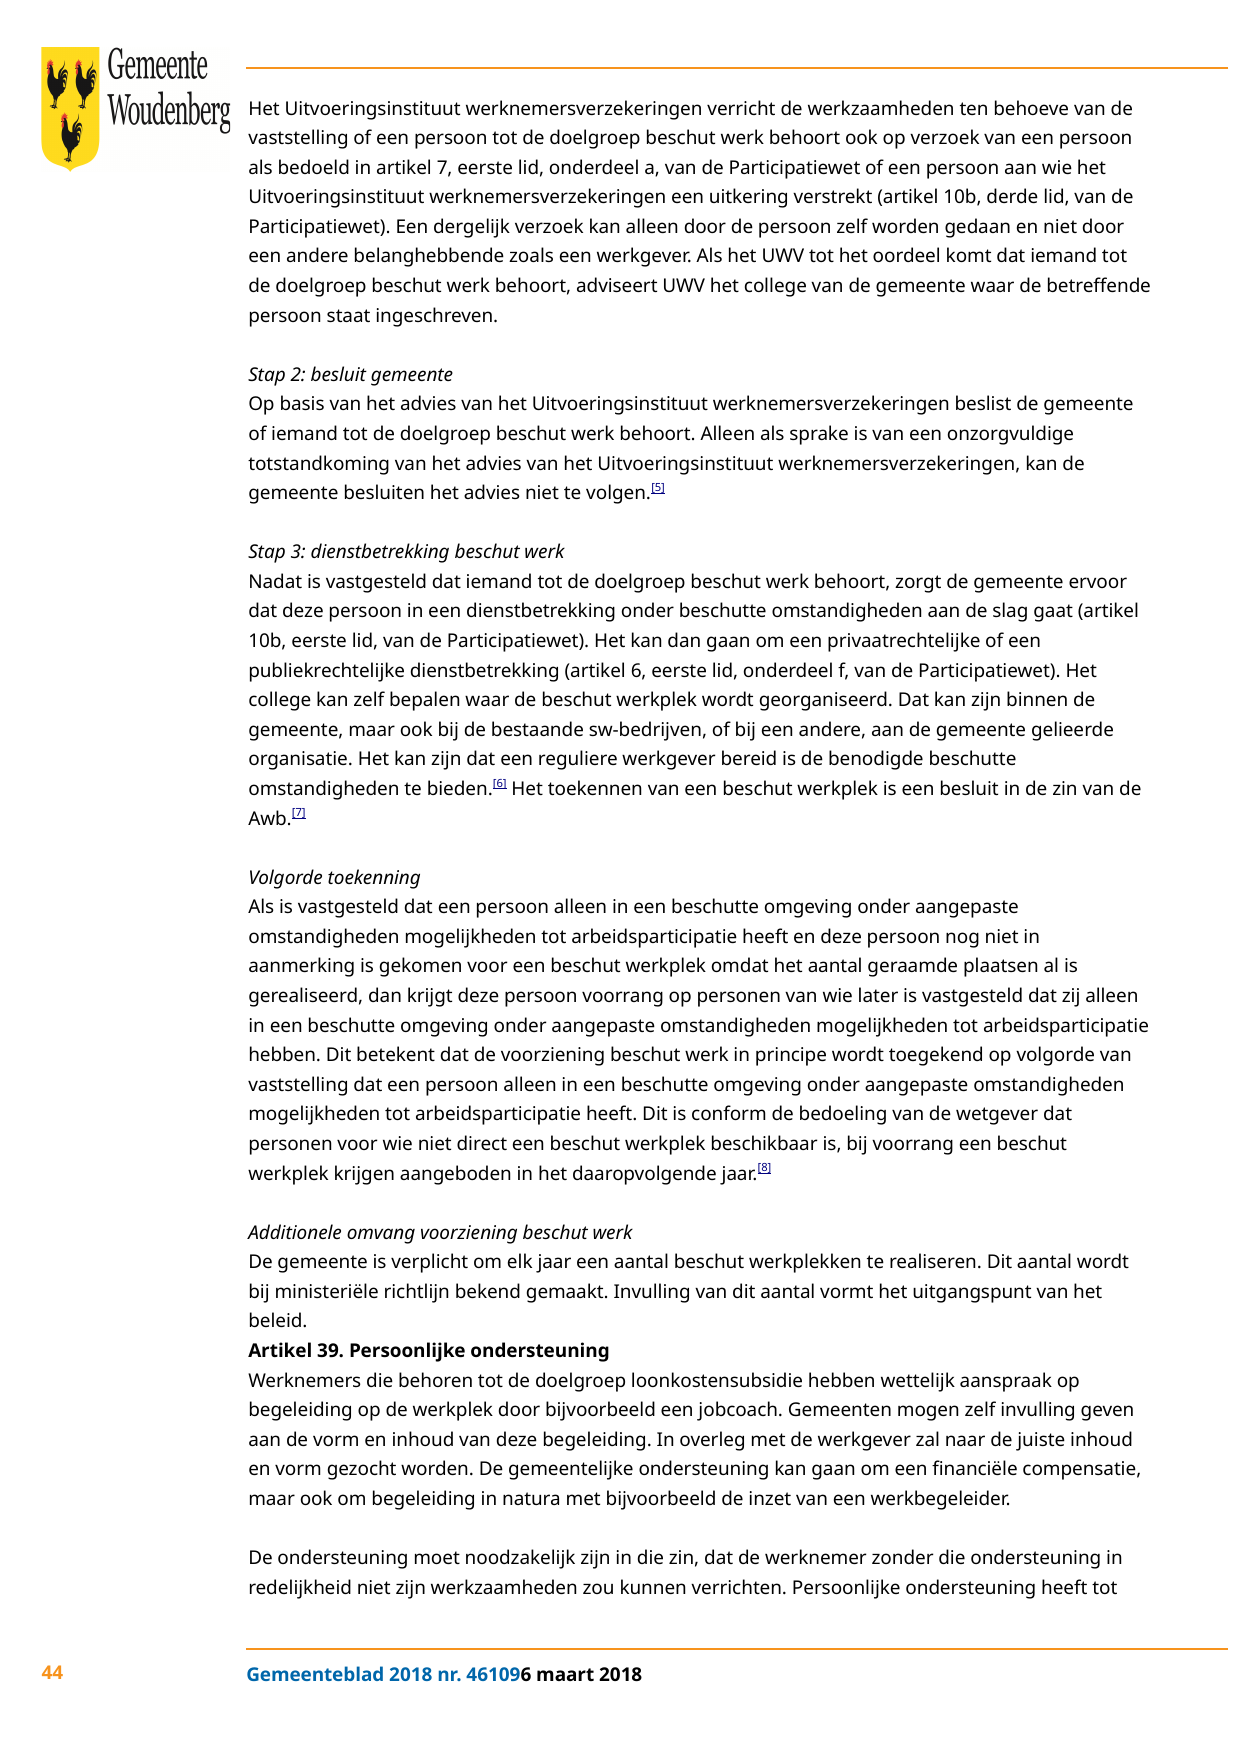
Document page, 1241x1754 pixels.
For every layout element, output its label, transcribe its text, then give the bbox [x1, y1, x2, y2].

text Stap 2: besluit gemeente [248, 361, 1152, 387]
text Stap 3: dienstbetrekking beschut werk [248, 538, 1152, 564]
text Werknemers die behoren tot de doelgroep loonkostensubsidie hebben wettelijk aanspraak op begeleiding op de werkplek door bijvoorbeeld een jobcoach. Gemeenten mogen zelf invulling geven aan de vorm en inhoud van deze begeleiding. In overleg met de werkgever zal naar de juiste inhoud en vorm gezocht worden. De gemeentelijke ondersteuning kan gaan om een financiële compensatie, maar ook om begeleiding in natura met bijvoorbeeld de inzet van een werkbegeleider. [248, 1367, 1152, 1511]
picture [41, 47, 231, 172]
text Nadat is vastgesteld dat iemand tot de doelgroep beschut werk behoort, zorgt de gemeente ervoor dat deze persoon in een dienstbetrekking onder beschutte omstandigheden aan de slag gaat (artikel 10b, eerste lid, van de Participatiewet). Het kan dan gaan om een privaatrechtelijke of een publiekrechtelijke dienstbetrekking (artikel 6, eerste lid, onderdeel f, van de Participatiewet). Het college kan zelf bepalen waar de beschut werkplek wordt georganiseerd. Dat kan zijn binnen de gemeente, maar ook bij de bestaande sw-bedrijven, of bij een andere, aan de gemeente gelieerde organisatie. Het kan zijn dat een reguliere werkgever bereid is de benodigde beschutte omstandigheden te bieden.[6] Het toekennen van een beschut werkplek is een besluit in de zin van de Awb.[7] [248, 568, 1152, 831]
text Additionele omvang voorziening beschut werk [248, 1219, 1152, 1245]
text Op basis van het advies van het Uitvoeringsinstituut werknemersverzekeringen beslist de gemeente of iemand tot de doelgroep beschut werk behoort. Alleen als sprake is van een onzorgvuldige totstandkoming van het advies van het Uitvoeringsinstituut werknemersverzekeringen, kan de gemeente besluiten het advies niet te volgen.[5] [248, 391, 1152, 505]
text Als is vastgesteld dat een persoon alleen in een beschutte omgeving onder aangepaste omstandigheden mogelijkheden tot arbeidsparticipatie heeft en deze persoon nog niet in aanmerking is gekomen voor een beschut werkplek omdat het aantal geraamde plaatsen al is gerealiseerd, dan krijgt deze persoon voorrang op personen van wie later is vastgesteld dat zij alleen in een beschutte omgeving onder aangepaste omstandigheden mogelijkheden tot arbeidsparticipatie hebben. Dit betekent dat de voorziening beschut werk in principe wordt toegekend op volgorde van vaststelling dat een persoon alleen in een beschutte omgeving onder aangepaste omstandigheden mogelijkheden tot arbeidsparticipatie heeft. Dit is conform de bedoeling van de wetgever dat personen voor wie niet direct een beschut werkplek beschikbaar is, bij voorrang een beschut werkplek krijgen aangeboden in het daaropvolgende jaar.[8] [248, 893, 1152, 1186]
text Het Uitvoeringsinstituut werknemersverzekeringen verricht de werkzaamheden ten behoeve van de vaststelling of een persoon tot de doelgroep beschut werk behoort ook op verzoek van een persoon als bedoeld in artikel 7, eerste lid, onderdeel a, van de Participatiewet of een persoon aan wie het Uitvoeringsinstituut werknemersverzekeringen een uitkering verstrekt (artikel 10b, derde lid, van de Participatiewet). Een dergelijk verzoek kan alleen door de persoon zelf worden gedaan en niet door een andere belanghebbende zoals een werkgever. Als het UWV tot het oordeel komt dat iemand tot de doelgroep beschut werk behoort, adviseert UWV het college van de gemeente waar de betreffende persoon staat ingeschreven. [248, 95, 1152, 328]
text De gemeente is verplicht om elk jaar een aantal beschut werkplekken te realiseren. Dit aantal wordt bij ministeriële richtlijn bekend gemaakt. Invulling van dit aantal vormt het uitgangspunt van het beleid. [248, 1248, 1152, 1333]
text Artikel 39. Persoonlijke ondersteuning [248, 1337, 1152, 1363]
text Volgorde toekenning [248, 864, 1152, 890]
text De ondersteuning moet noodzakelijk zijn in die zin, dat de werknemer zonder die ondersteuning in redelijkheid niet zijn werkzaamheden zou kunnen verrichten. Persoonlijke ondersteuning heeft tot [248, 1544, 1152, 1600]
